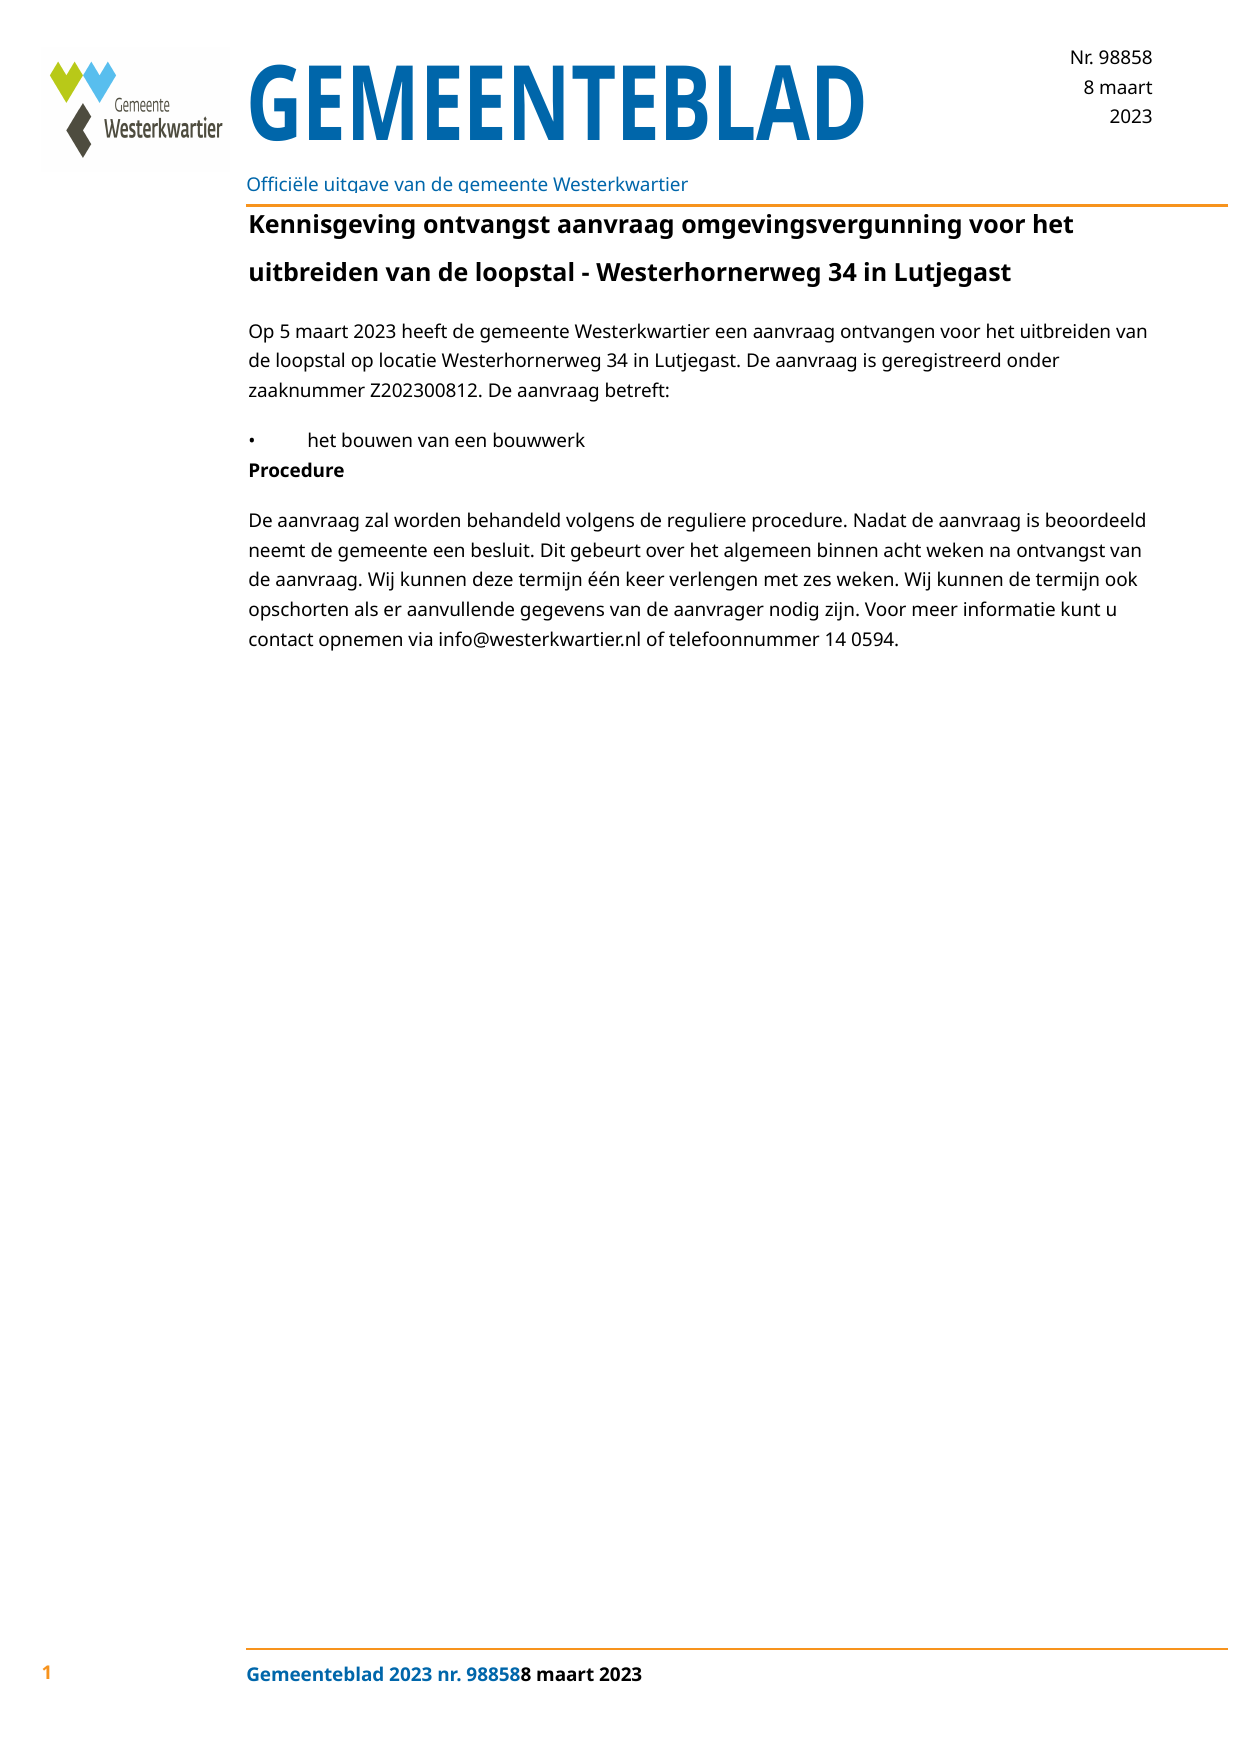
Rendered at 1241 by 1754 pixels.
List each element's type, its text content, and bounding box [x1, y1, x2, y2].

text Op 5 maart 2023 heeft de gemeente Westerkwartier een aanvraag ontvangen voor het uitbreiden van de loopstal op locatie Westerhornerweg 34 in Lutjegast. De aanvraag is geregistreerd onder zaaknummer Z202300812. De aanvraag betreft: [248, 318, 1152, 403]
text Procedure [248, 457, 1152, 483]
text Kennisgeving ontvangst aanvraag omgevingsvergunning voor het uitbreiden van de loopstal - Westerhornerweg 34 in Lutjegast [248, 207, 1152, 288]
list het bouwen van een bouwwerk [248, 427, 1152, 453]
text De aanvraag zal worden behandeld volgens de reguliere procedure. Nadat de aanvraag is beoordeeld neemt de gemeente een besluit. Dit gebeurt over het algemeen binnen acht weken na ontvangst van de aanvraag. Wij kunnen deze termijn één keer verlengen met zes weken. Wij kunnen de termijn ook opschorten als er aanvullende gegevens van de aanvrager nodig zijn. Voor meer informatie kunt u contact opnemen via info@westerkwartier.nl of telefoonnummer 14 0594. [248, 507, 1152, 652]
picture [41, 47, 231, 172]
